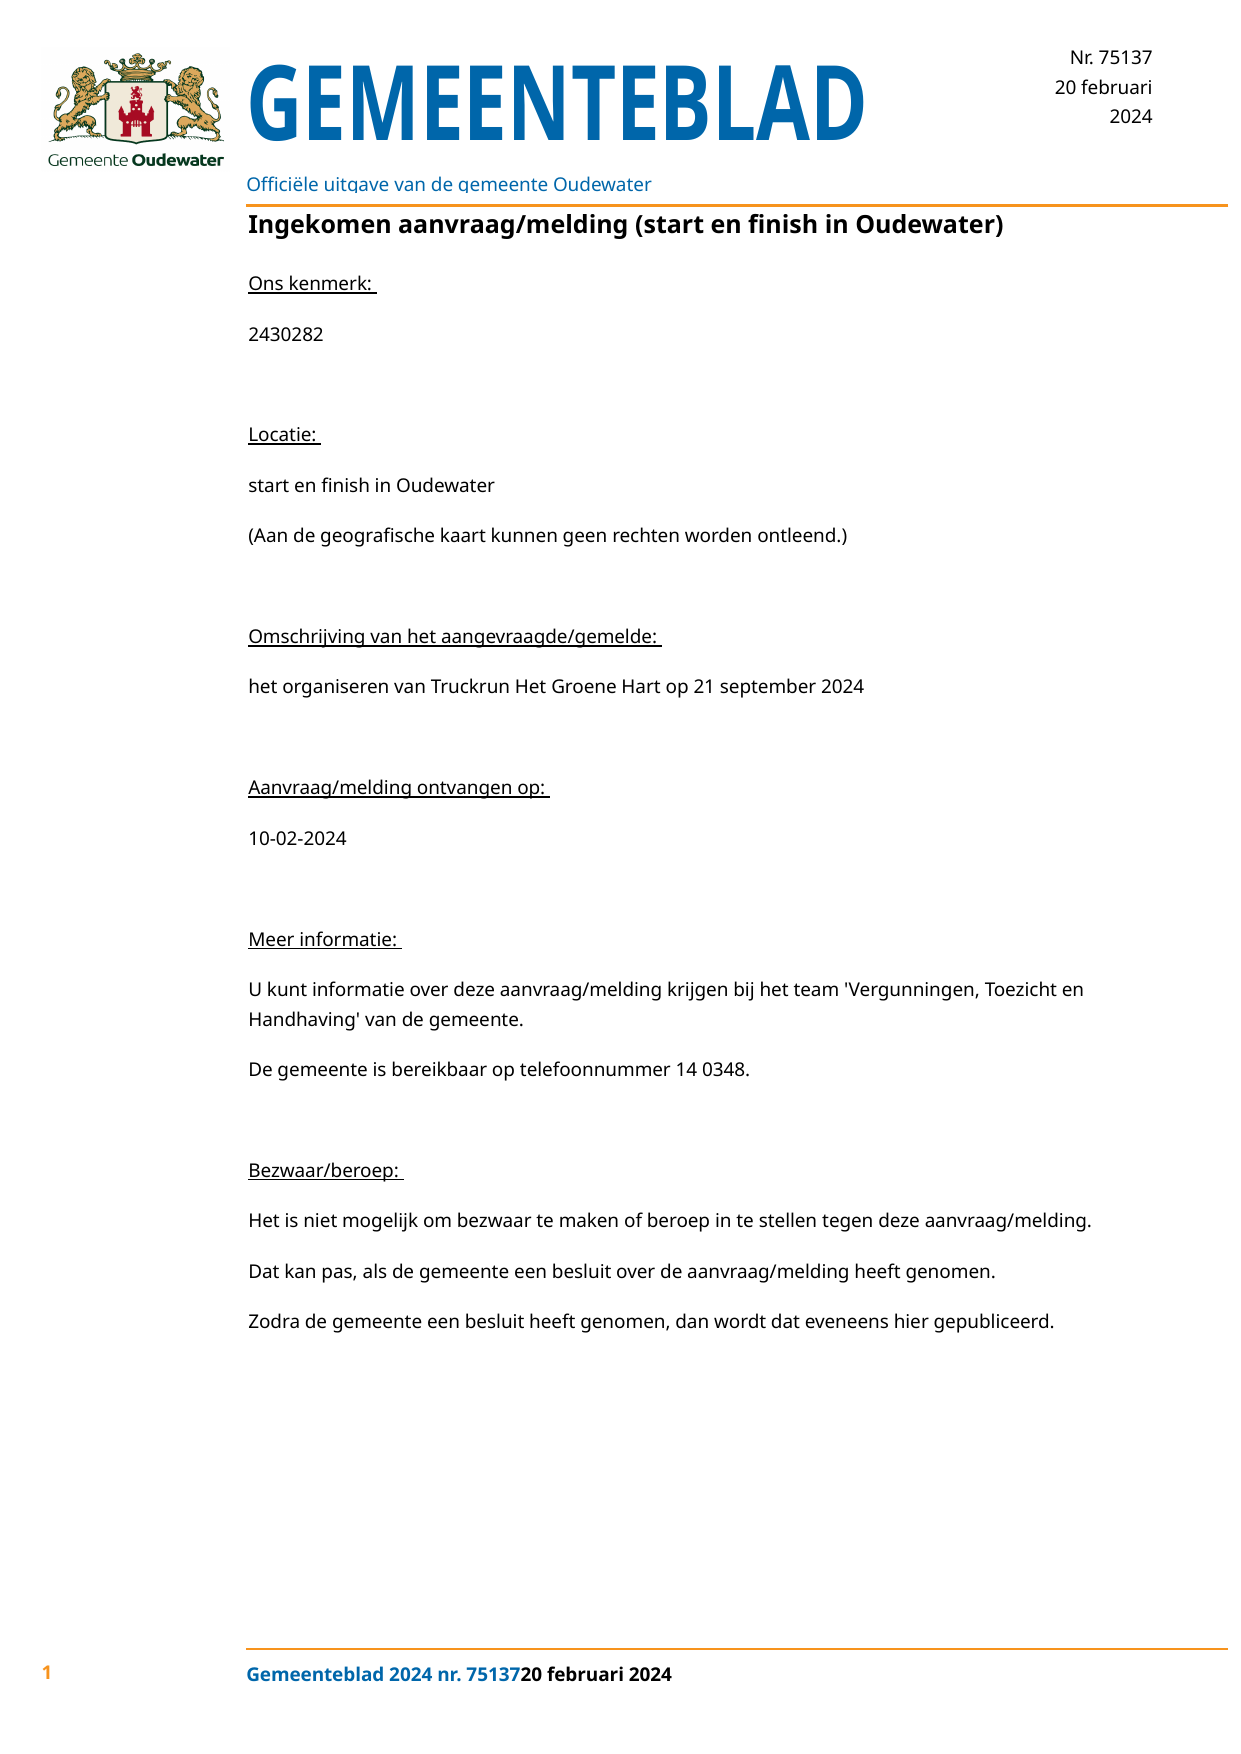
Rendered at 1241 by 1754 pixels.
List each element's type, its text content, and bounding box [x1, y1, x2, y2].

text Meer informatie: [248, 926, 1152, 951]
text Zodra de gemeente een besluit heeft genomen, dan wordt dat eveneens hier gepubliceerd. [248, 1308, 1152, 1334]
text start en finish in Oudewater [248, 472, 1152, 498]
text De gemeente is bereikbaar op telefoonnummer 14 0348. [248, 1056, 1152, 1082]
text Locatie: [248, 422, 1152, 447]
text Ingekomen aanvraag/melding (start en finish in Oudewater) [248, 207, 1152, 241]
picture [41, 47, 231, 172]
text Ons kenmerk: [248, 270, 1152, 296]
text 2430282 [248, 321, 1152, 346]
text 10-02-2024 [248, 825, 1152, 851]
text Het is niet mogelijk om bezwaar te maken of beroep in te stellen tegen deze aanvraag/melding. [248, 1207, 1152, 1233]
text Dat kan pas, als de gemeente een besluit over de aanvraag/melding heeft genomen. [248, 1258, 1152, 1283]
text U kunt informatie over deze aanvraag/melding krijgen bij het team 'Vergunningen, Toezicht en Handhaving' van de gemeente. [248, 976, 1152, 1031]
text Omschrijving van het aangevraagde/gemelde: [248, 623, 1152, 649]
text Aanvraag/melding ontvangen op: [248, 774, 1152, 800]
text (Aan de geografische kaart kunnen geen rechten worden ontleend.) [248, 522, 1152, 548]
text het organiseren van Truckrun Het Groene Hart op 21 september 2024 [248, 674, 1152, 699]
text Bezwaar/beroep: [248, 1157, 1152, 1183]
